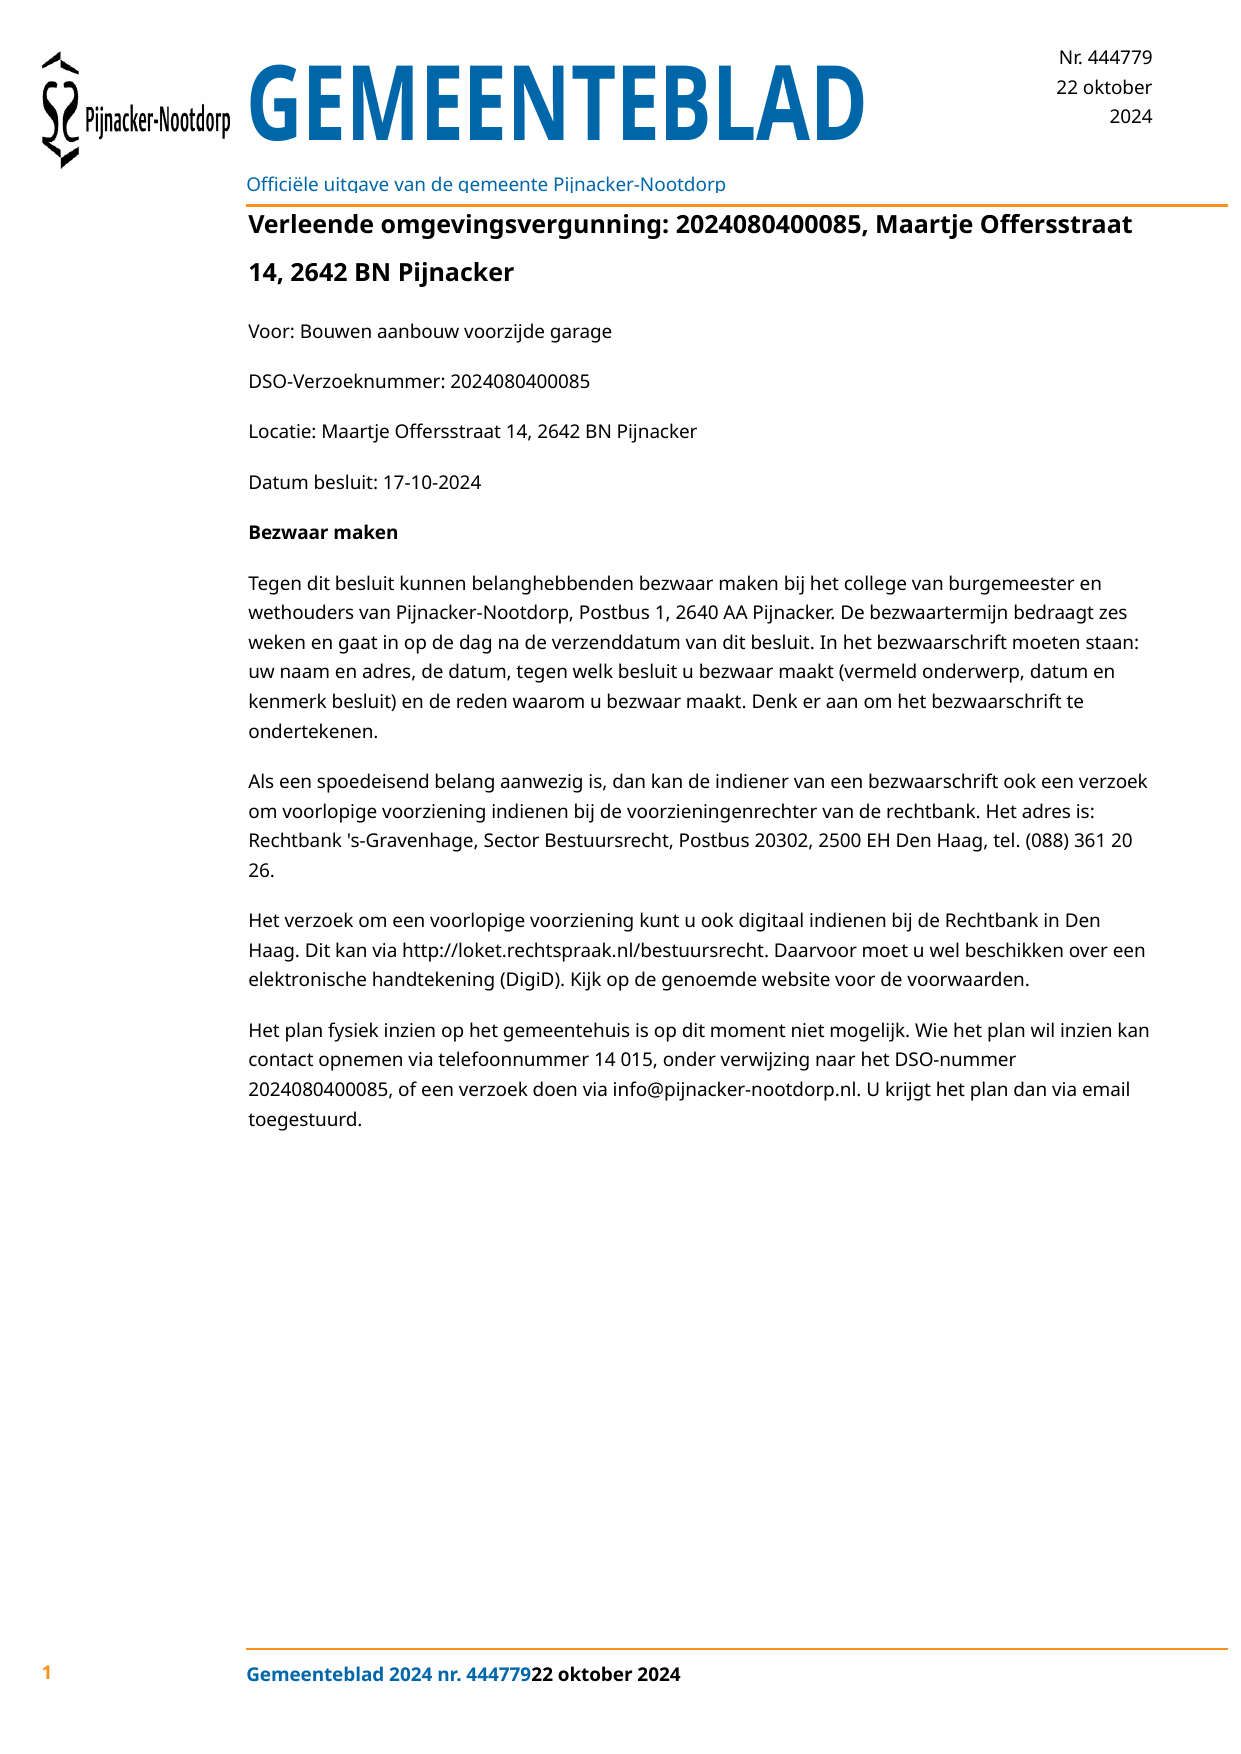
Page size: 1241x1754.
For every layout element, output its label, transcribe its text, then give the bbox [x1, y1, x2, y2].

text DSO-Verzoeknummer: 2024080400085 [248, 368, 1152, 394]
text Datum besluit: 17-10-2024 [248, 469, 1152, 495]
text Het plan fysiek inzien op het gemeentehuis is op dit moment niet mogelijk. Wie het plan wil inzien kan contact opnemen via telefoonnummer 14 015, onder verwijzing naar het DSO-nummer 2024080400085, of een verzoek doen via info@pijnacker-nootdorp.nl. U krijgt het plan dan via email toegestuurd. [248, 1017, 1152, 1132]
text Het verzoek om een voorlopige voorziening kunt u ook digitaal indienen bij de Rechtbank in Den Haag. Dit kan via http://loket.rechtspraak.nl/bestuursrecht. Daarvoor moet u wel beschikken over een elektronische handtekening (DigiD). Kijk op de genoemde website voor de voorwaarden. [248, 907, 1152, 992]
picture [41, 47, 231, 172]
text Bezwaar maken [248, 519, 1152, 545]
text Voor: Bouwen aanbouw voorzijde garage [248, 318, 1152, 344]
text Verleende omgevingsvergunning: 2024080400085, Maartje Offersstraat 14, 2642 BN Pijnacker [248, 207, 1152, 288]
text Locatie: Maartje Offersstraat 14, 2642 BN Pijnacker [248, 419, 1152, 444]
text Tegen dit besluit kunnen belanghebbenden bezwaar maken bij het college van burgemeester en wethouders van Pijnacker-Nootdorp, Postbus 1, 2640 AA Pijnacker. De bezwaartermijn bedraagt zes weken en gaat in op de dag na de verzenddatum van dit besluit. In het bezwaarschrift moeten staan: uw naam en adres, de datum, tegen welk besluit u bezwaar maakt (vermeld onderwerp, datum en kenmerk besluit) en de reden waarom u bezwaar maakt. Denk er aan om het bezwaarschrift te ondertekenen. [248, 570, 1152, 744]
text Als een spoedeisend belang aanwezig is, dan kan de indiener van een bezwaarschrift ook een verzoek om voorlopige voorziening indienen bij de voorzieningenrechter van de rechtbank. Het adres is: Rechtbank 's-Gravenhage, Sector Bestuursrecht, Postbus 20302, 2500 EH Den Haag, tel. (088) 361 20 26. [248, 768, 1152, 883]
